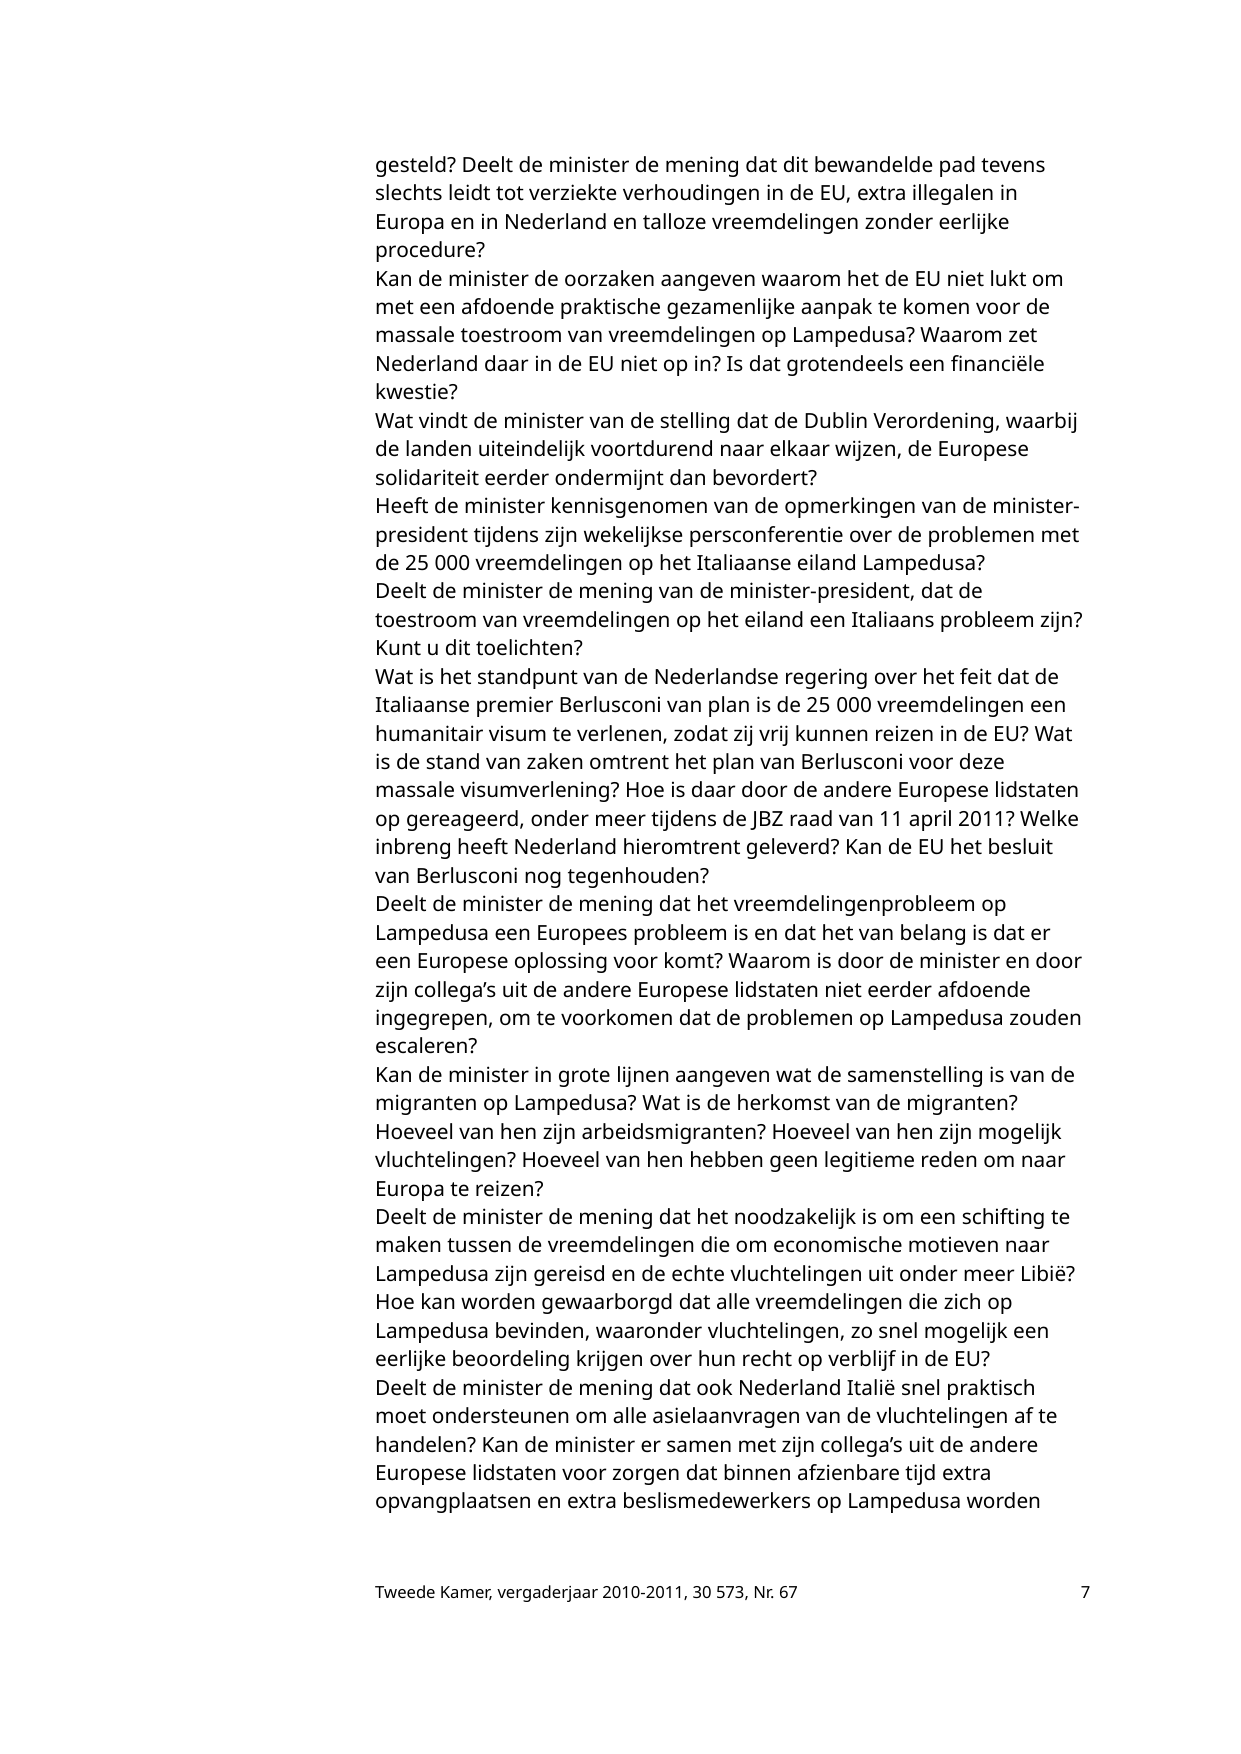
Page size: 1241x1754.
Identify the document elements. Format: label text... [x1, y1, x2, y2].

text Heeft de minister kennisgenomen van de opmerkingen van de minister-president tijdens zijn wekelijkse persconferentie over de problemen met de 25 000 vreemdelingen op het Italiaanse eiland Lampedusa? [375, 491, 1090, 577]
text Deelt de minister de mening dat het vreemdelingenprobleem op Lampedusa een Europees probleem is en dat het van belang is dat er een Europese oplossing voor komt? Waarom is door de minister en door zijn collega’s uit de andere Europese lidstaten niet eerder afdoende ingegrepen, om te voorkomen dat de problemen op Lampedusa zouden escaleren? [375, 889, 1090, 1060]
text Kan de minister in grote lijnen aangeven wat de samenstelling is van de migranten op Lampedusa? Wat is de herkomst van de migranten? Hoeveel van hen zijn arbeidsmigranten? Hoeveel van hen zijn mogelijk vluchtelingen? Hoeveel van hen hebben geen legitieme reden om naar Europa te reizen? [375, 1060, 1090, 1202]
text Deelt de minister de mening dat het noodzakelijk is om een schifting te maken tussen de vreemdelingen die om economische motieven naar Lampedusa zijn gereisd en de echte vluchtelingen uit onder meer Libië? Hoe kan worden gewaarborgd dat alle vreemdelingen die zich op Lampedusa bevinden, waaronder vluchtelingen, zo snel mogelijk een eerlijke beoordeling krijgen over hun recht op verblijf in de EU? [375, 1202, 1090, 1373]
text Wat is het standpunt van de Nederlandse regering over het feit dat de Italiaanse premier Berlusconi van plan is de 25 000 vreemdelingen een humanitair visum te verlenen, zodat zij vrij kunnen reizen in de EU? Wat is de stand van zaken omtrent het plan van Berlusconi voor deze massale visumverlening? Hoe is daar door de andere Europese lidstaten op gereageerd, onder meer tijdens de JBZ raad van 11 april 2011? Welke inbreng heeft Nederland hieromtrent geleverd? Kan de EU het besluit van Berlusconi nog tegenhouden? [375, 662, 1090, 889]
text Deelt de minister de mening van de minister-president, dat de toestroom van vreemdelingen op het eiland een Italiaans probleem zijn? Kunt u dit toelichten? [375, 577, 1090, 662]
text gesteld? Deelt de minister de mening dat dit bewandelde pad tevens slechts leidt tot verziekte verhoudingen in de EU, extra illegalen in Europa en in Nederland en talloze vreemdelingen zonder eerlijke procedure? [375, 150, 1090, 264]
text Deelt de minister de mening dat ook Nederland Italië snel praktisch moet ondersteunen om alle asielaanvragen van de vluchtelingen af te handelen? Kan de minister er samen met zijn collega’s uit de andere Europese lidstaten voor zorgen dat binnen afzienbare tijd extra opvangplaatsen en extra beslismedewerkers op Lampedusa worden [375, 1373, 1090, 1515]
text Kan de minister de oorzaken aangeven waarom het de EU niet lukt om met een afdoende praktische gezamenlijke aanpak te komen voor de massale toestroom van vreemdelingen op Lampedusa? Waarom zet Nederland daar in de EU niet op in? Is dat grotendeels een financiële kwestie? [375, 264, 1090, 406]
text Wat vindt de minister van de stelling dat de Dublin Verordening, waarbij de landen uiteindelijk voortdurend naar elkaar wijzen, de Europese solidariteit eerder ondermijnt dan bevordert? [375, 406, 1090, 491]
